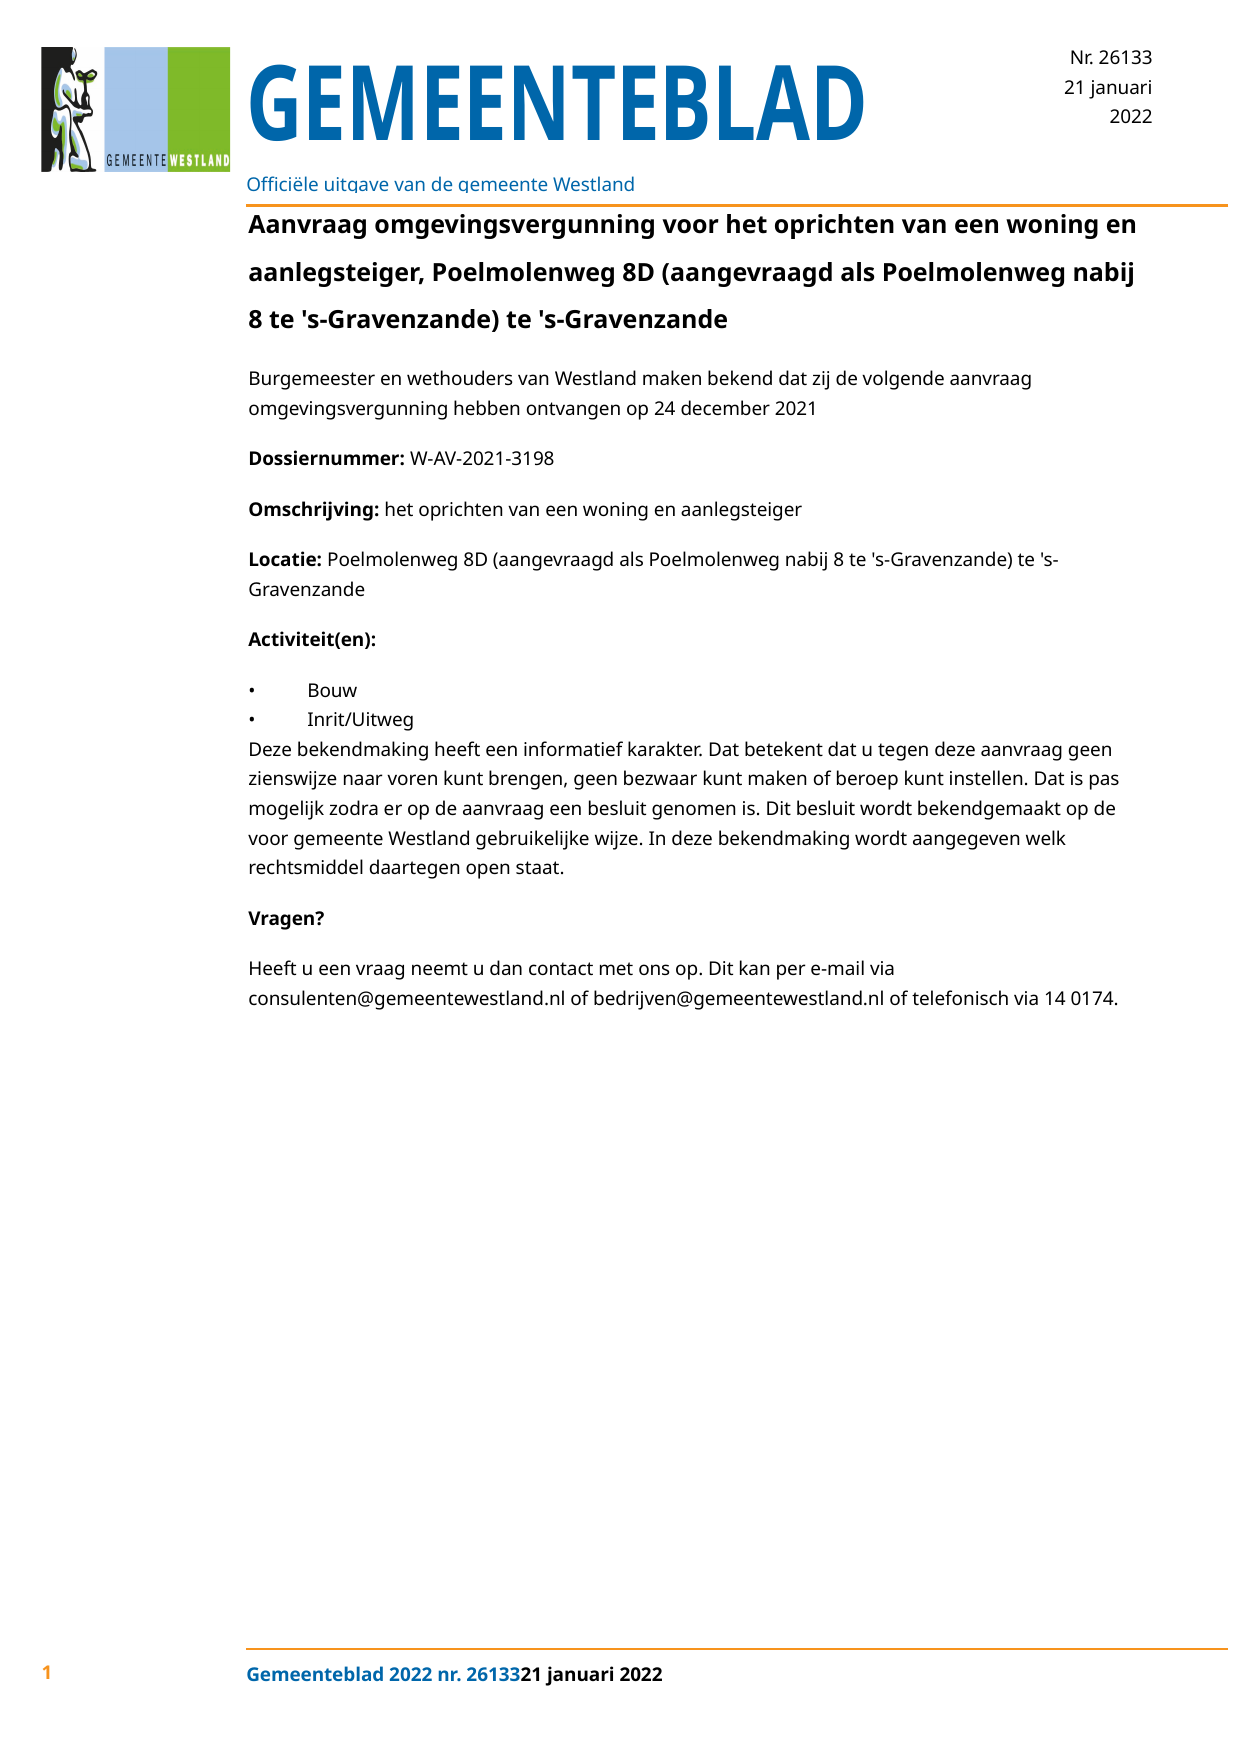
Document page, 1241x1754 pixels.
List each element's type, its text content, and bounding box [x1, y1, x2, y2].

text Dossiernummer: W-AV-2021-3198 [248, 446, 1152, 471]
text Vragen? [248, 905, 1152, 930]
list Inrit/Uitweg [248, 706, 1152, 732]
picture [41, 47, 231, 172]
list Bouw [248, 677, 1152, 702]
text Burgemeester en wethouders van Westland maken bekend dat zij de volgende aanvraag omgevingsvergunning hebben ontvangen op 24 december 2021 [248, 366, 1152, 421]
text Heeft u een vraag neemt u dan contact met ons op. Dit kan per e-mail via consulenten@gemeentewestland.nl of bedrijven@gemeentewestland.nl of telefonisch via 14 0174. [248, 955, 1152, 1010]
text Aanvraag omgevingsvergunning voor het oprichten van een woning en aanlegsteiger, Poelmolenweg 8D (aangevraagd als Poelmolenweg nabij 8 te 's-Gravenzande) te 's-Gravenzande [248, 207, 1152, 336]
text Deze bekendmaking heeft een informatief karakter. Dat betekent dat u tegen deze aanvraag geen zienswijze naar voren kunt brengen, geen bezwaar kunt maken of beroep kunt instellen. Dat is pas mogelijk zodra er op de aanvraag een besluit genomen is. Dit besluit wordt bekendgemaakt op de voor gemeente Westland gebruikelijke wijze. In deze bekendmaking wordt aangegeven welk rechtsmiddel daartegen open staat. [248, 736, 1152, 880]
text Omschrijving: het oprichten van een woning en aanlegsteiger [248, 496, 1152, 522]
text Locatie: Poelmolenweg 8D (aangevraagd als Poelmolenweg nabij 8 te 's-Gravenzande) te 's-Gravenzande [248, 546, 1152, 602]
text Activiteit(en): [248, 626, 1152, 652]
